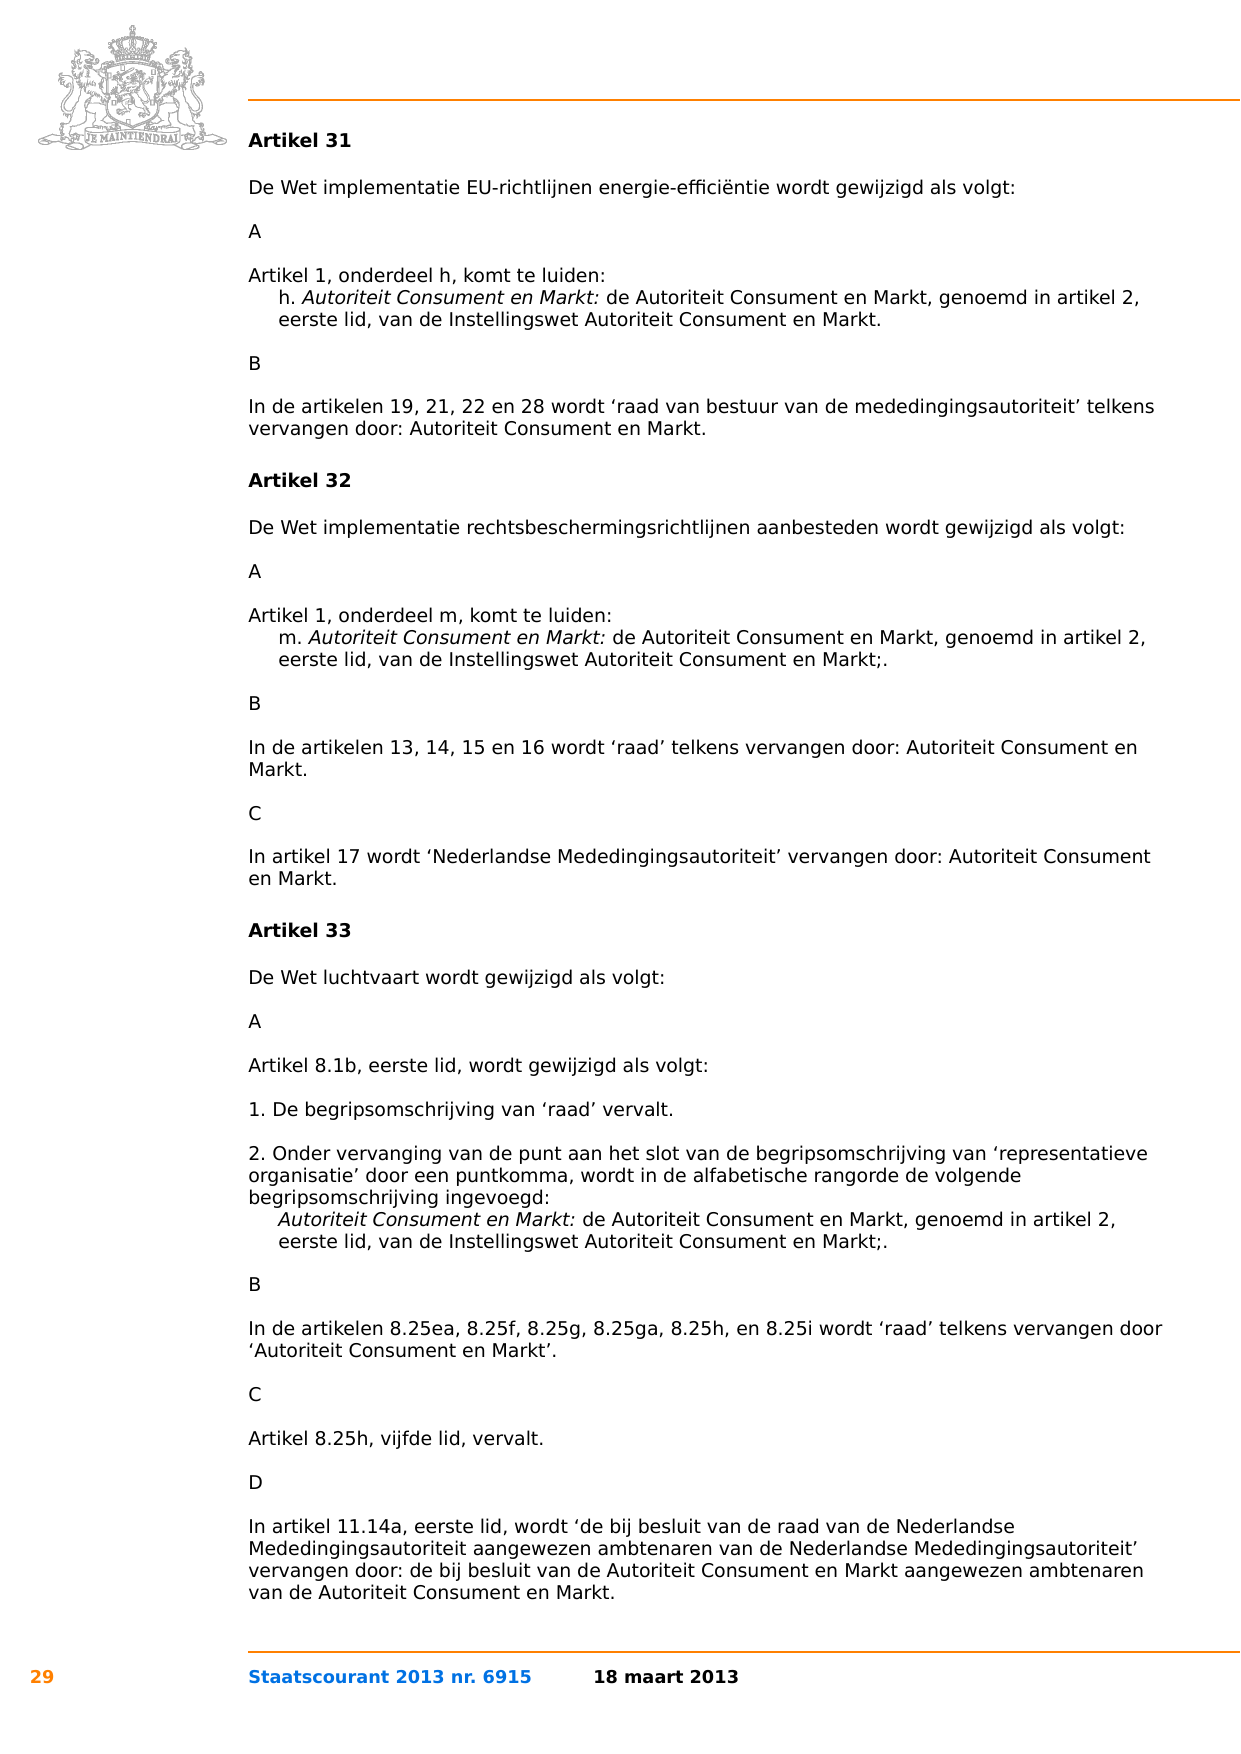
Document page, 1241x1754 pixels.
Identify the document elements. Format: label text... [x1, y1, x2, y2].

text De Wet luchtvaart wordt gewijzigd als volgt: [248, 967, 1163, 989]
text In de artikelen 19, 21, 22 en 28 wordt ‘raad van bestuur van de mededingingsautoriteit’ telkens vervangen door: Autoriteit Consument en Markt. [248, 396, 1163, 440]
text A [248, 1011, 1163, 1033]
text In de artikelen 13, 14, 15 en 16 wordt ‘raad’ telkens vervangen door: Autoriteit Consument en Markt. [248, 737, 1163, 781]
text B [248, 693, 1163, 715]
text m. Autoriteit Consument en Markt: de Autoriteit Consument en Markt, genoemd in artikel 2, eerste lid, van de Instellingswet Autoriteit Consument en Markt;. [278, 627, 1163, 671]
picture [38, 25, 227, 150]
subtitle Artikel 33 [248, 920, 1163, 942]
subtitle Artikel 32 [248, 470, 1163, 492]
text h. Autoriteit Consument en Markt: de Autoriteit Consument en Markt, genoemd in artikel 2, eerste lid, van de Instellingswet Autoriteit Consument en Markt. [278, 287, 1163, 331]
text 2. Onder vervanging van de punt aan het slot van de begripsomschrijving van ‘representatieve organisatie’ door een puntkomma, wordt in de alfabetische rangorde de volgende begripsomschrijving ingevoegd: [248, 1143, 1163, 1208]
text Autoriteit Consument en Markt: de Autoriteit Consument en Markt, genoemd in artikel 2, eerste lid, van de Instellingswet Autoriteit Consument en Markt;. [278, 1208, 1163, 1252]
text B [248, 352, 1163, 374]
text Artikel 8.25h, vijfde lid, vervalt. [248, 1428, 1163, 1450]
text Artikel 1, onderdeel m, komt te luiden: [248, 605, 1163, 627]
text C [248, 802, 1163, 824]
text D [248, 1472, 1163, 1494]
text B [248, 1274, 1163, 1296]
text De Wet implementatie EU-richtlijnen energie-efficiëntie wordt gewijzigd als volgt: [248, 177, 1163, 199]
text Artikel 8.1b, eerste lid, wordt gewijzigd als volgt: [248, 1055, 1163, 1077]
text De Wet implementatie rechtsbeschermingsrichtlijnen aanbesteden wordt gewijzigd als volgt: [248, 517, 1163, 539]
text In de artikelen 8.25ea, 8.25f, 8.25g, 8.25ga, 8.25h, en 8.25i wordt ‘raad’ telkens vervangen door ‘Autoriteit Consument en Markt’. [248, 1318, 1163, 1362]
text A [248, 561, 1163, 583]
text Artikel 1, onderdeel h, komt te luiden: [248, 264, 1163, 287]
text 1. De begripsomschrijving van ‘raad’ vervalt. [248, 1099, 1163, 1121]
text In artikel 11.14a, eerste lid, wordt ‘de bij besluit van de raad van de Nederlandse Mededingingsautoriteit aangewezen ambtenaren van de Nederlandse Mededingingsautoriteit’ vervangen door: de bij besluit van de Autoriteit Consument en Markt aangewezen ambtenaren van de Autoriteit Consument en Markt. [248, 1516, 1163, 1603]
text C [248, 1384, 1163, 1406]
subtitle Artikel 31 [248, 130, 1163, 152]
text In artikel 17 wordt ‘Nederlandse Mededingingsautoriteit’ vervangen door: Autoriteit Consument en Markt. [248, 846, 1163, 890]
text A [248, 221, 1163, 243]
